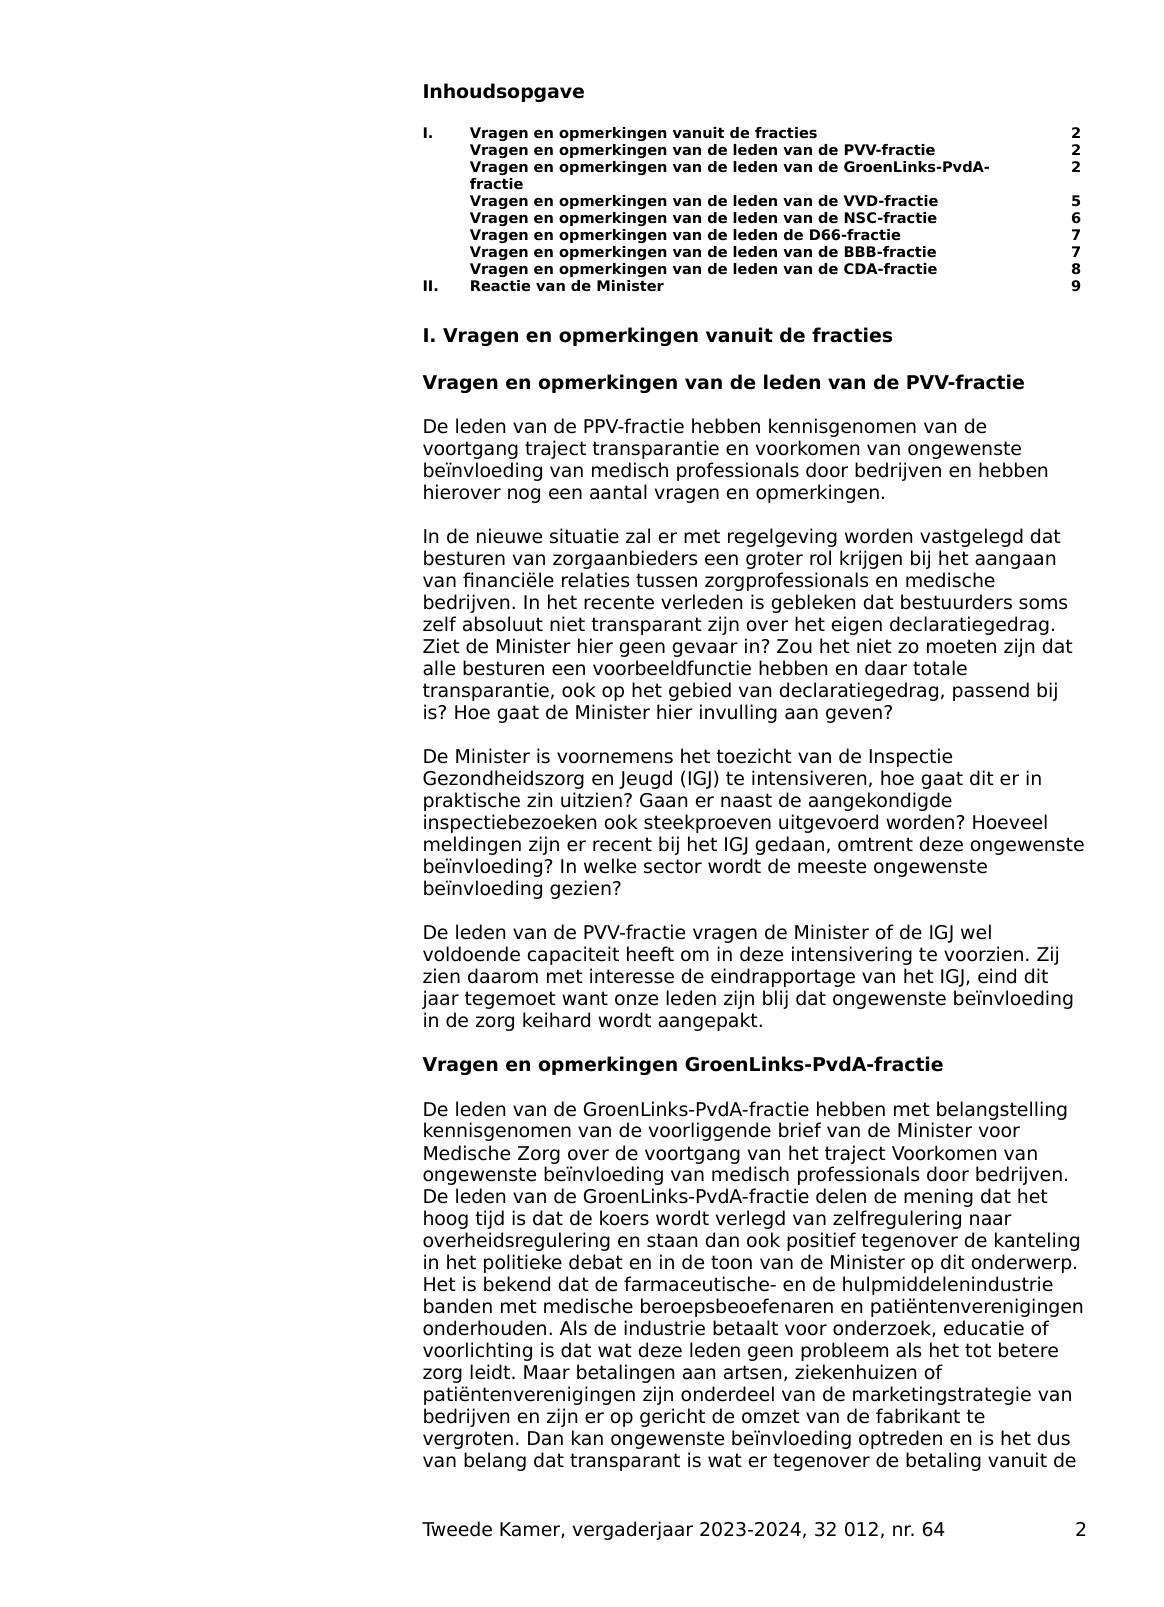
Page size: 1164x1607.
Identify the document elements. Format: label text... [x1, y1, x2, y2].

table_cell Vragen en opmerkingen van de leden van de BBB-fractie [464, 244, 1027, 261]
subtitle Inhoudsopgave [422, 81, 1087, 103]
table_cell 5 [1028, 193, 1087, 210]
subtitle I. Vragen en opmerkingen vanuit de fracties [422, 325, 1087, 347]
table_cell [422, 261, 463, 278]
subtitle Vragen en opmerkingen GroenLinks-PvdA-fractie [422, 1054, 1087, 1076]
table_cell Vragen en opmerkingen van de leden van de PVV-fractie [464, 142, 1027, 159]
text In de nieuwe situatie zal er met regelgeving worden vastgelegd dat besturen van zorgaanbieders een groter rol krijgen bij het aangaan van financiële relaties tussen zorgprofessionals en medische bedrijven. In het recente verleden is gebleken dat bestuurders soms zelf absoluut niet transparant zijn over het eigen declaratiegedrag. Ziet de Minister hier geen gevaar in? Zou het niet zo moeten zijn dat alle besturen een voorbeeldfunctie hebben en daar totale transparantie, ook op het gebied van declaratiegedrag, passend bij is? Hoe gaat de Minister hier invulling aan geven? [422, 526, 1087, 724]
table_cell 7 [1028, 227, 1087, 244]
table_cell 2 [1028, 159, 1087, 193]
table_cell Vragen en opmerkingen van de leden van de CDA-fractie [464, 261, 1027, 278]
table_cell 8 [1028, 261, 1087, 278]
text De Minister is voornemens het toezicht van de Inspectie Gezondheidszorg en Jeugd (IGJ) te intensiveren, hoe gaat dit er in praktische zin uitzien? Gaan er naast de aangekondigde inspectiebezoeken ook steekproeven uitgevoerd worden? Hoeveel meldingen zijn er recent bij het IGJ gedaan, omtrent deze ongewenste beïnvloeding? In welke sector wordt de meeste ongewenste beïnvloeding gezien? [422, 746, 1087, 900]
table_cell [422, 142, 463, 159]
table_cell II. [422, 278, 463, 295]
table_header I. [422, 125, 463, 142]
table_header Vragen en opmerkingen vanuit de fracties [464, 125, 1027, 142]
table_header 2 [1028, 125, 1087, 142]
table_cell [422, 244, 463, 261]
subtitle Vragen en opmerkingen van de leden van de PVV-fractie [422, 372, 1087, 394]
table_cell 7 [1028, 244, 1087, 261]
table_cell [422, 227, 463, 244]
text De leden van de PPV-fractie hebben kennisgenomen van de voortgang traject transparantie en voorkomen van ongewenste beïnvloeding van medisch professionals door bedrijven en hebben hierover nog een aantal vragen en opmerkingen. [422, 416, 1087, 504]
table_cell Vragen en opmerkingen van de leden van de NSC-fractie [464, 210, 1027, 227]
table_cell Vragen en opmerkingen van de leden van de GroenLinks-PvdA-fractie [464, 159, 1027, 193]
table_cell Vragen en opmerkingen van de leden van de VVD-fractie [464, 193, 1027, 210]
table_cell Reactie van de Minister [464, 278, 1027, 295]
text De leden van de PVV-fractie vragen de Minister of de IGJ wel voldoende capaciteit heeft om in deze intensivering te voorzien. Zij zien daarom met interesse de eindrapportage van het IGJ, eind dit jaar tegemoet want onze leden zijn blij dat ongewenste beïnvloeding in de zorg keihard wordt aangepakt. [422, 922, 1087, 1032]
table_cell [422, 193, 463, 210]
table_cell 6 [1028, 210, 1087, 227]
table_cell 2 [1028, 142, 1087, 159]
table_cell [422, 159, 463, 193]
text De leden van de GroenLinks-PvdA-fractie hebben met belangstelling kennisgenomen van de voorliggende brief van de Minister voor Medische Zorg over de voortgang van het traject Voorkomen van ongewenste beïnvloeding van medisch professionals door bedrijven. De leden van de GroenLinks-PvdA-fractie delen de mening dat het hoog tijd is dat de koers wordt verlegd van zelfregulering naar overheidsregulering en staan dan ook positief tegenover de kanteling in het politieke debat en in de toon van de Minister op dit onderwerp. Het is bekend dat de farmaceutische- en de hulpmiddelenindustrie banden met medische beroepsbeoefenaren en patiëntenverenigingen onderhouden. Als de industrie betaalt voor onderzoek, educatie of voorlichting is dat wat deze leden geen probleem als het tot betere zorg leidt. Maar betalingen aan artsen, ziekenhuizen of patiëntenverenigingen zijn onderdeel van de marketingstrategie van bedrijven en zijn er op gericht de omzet van de fabrikant te vergroten. Dan kan ongewenste beïnvloeding optreden en is het dus van belang dat transparant is wat er tegenover de betaling vanuit de [422, 1098, 1087, 1472]
table_cell 9 [1028, 278, 1087, 295]
table_cell [422, 210, 463, 227]
table_cell Vragen en opmerkingen van de leden de D66-fractie [464, 227, 1027, 244]
